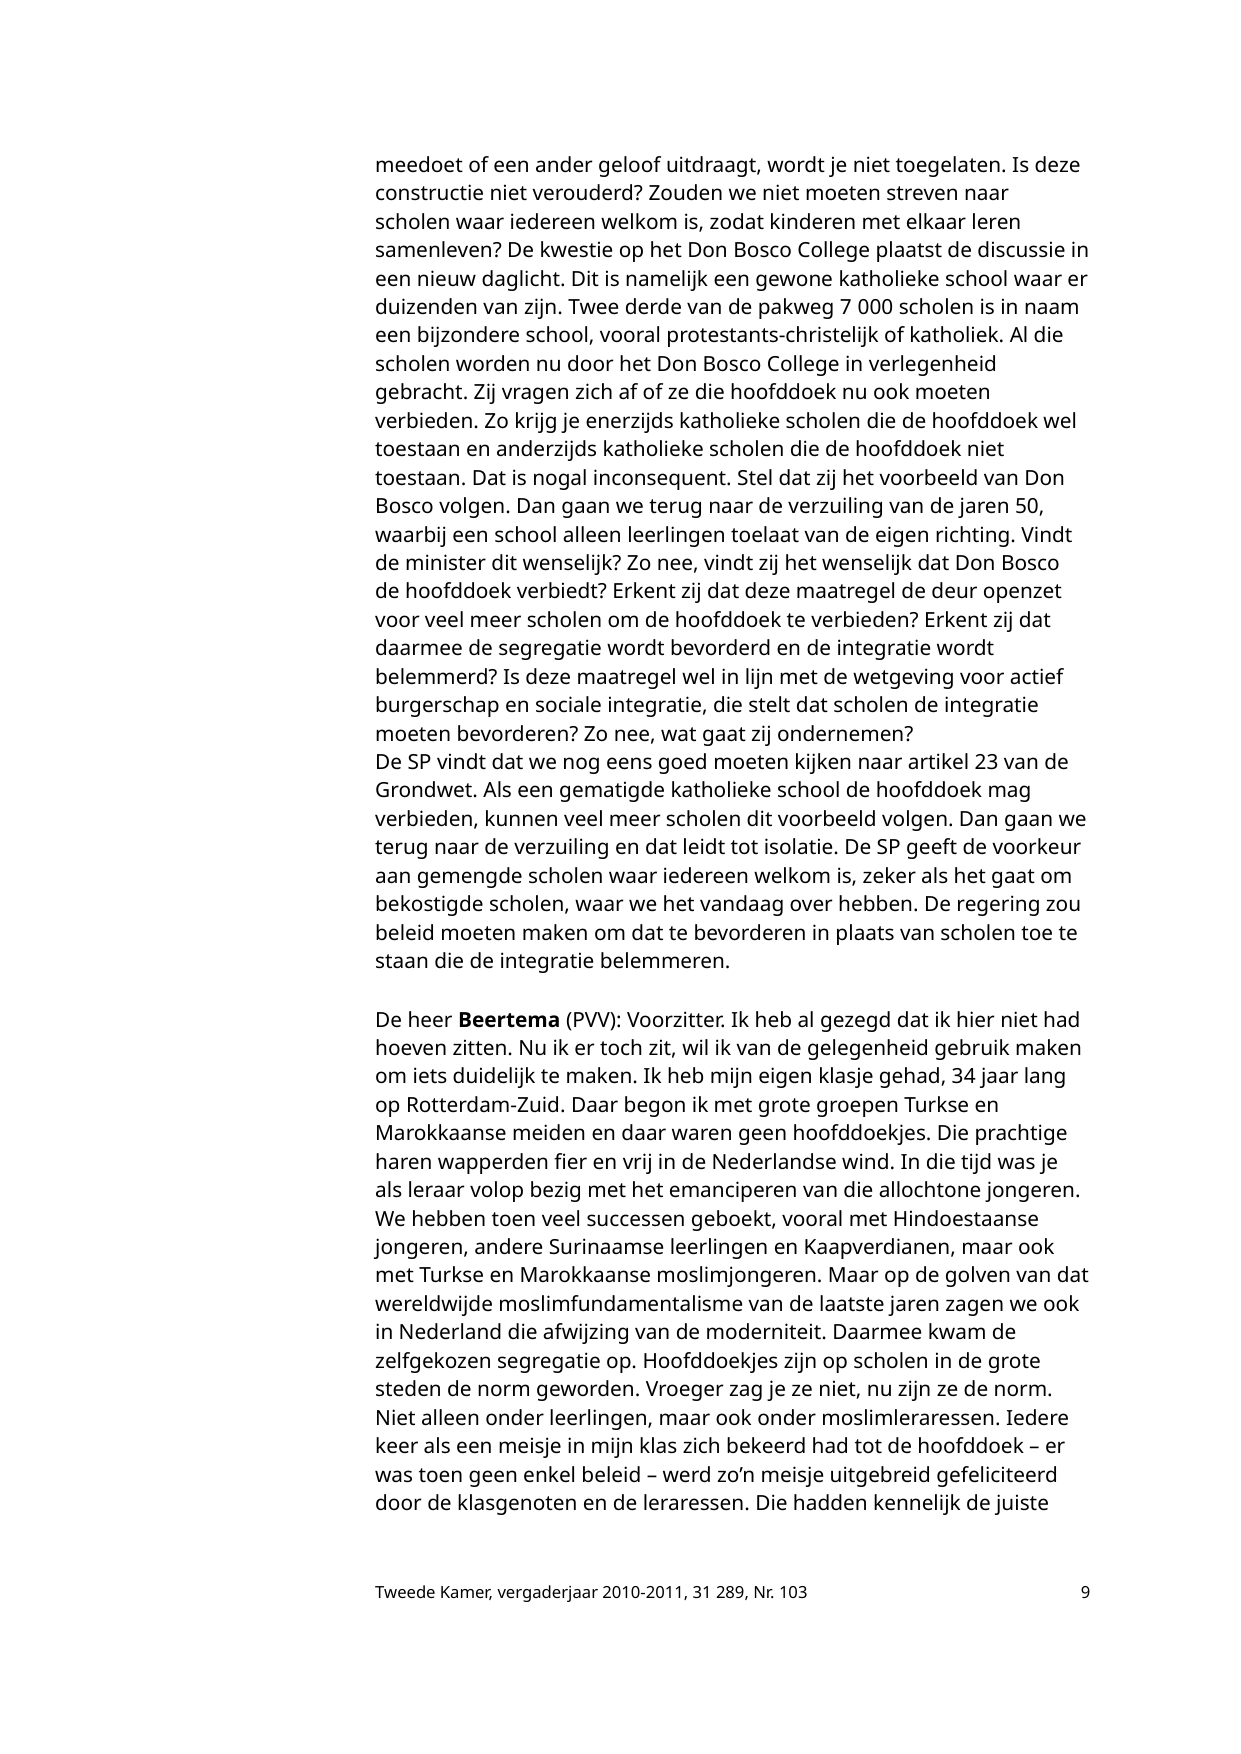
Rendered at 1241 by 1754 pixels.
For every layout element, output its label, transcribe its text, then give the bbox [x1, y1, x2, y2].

text De SP vindt dat we nog eens goed moeten kijken naar artikel 23 van de Grondwet. Als een gematigde katholieke school de hoofddoek mag verbieden, kunnen veel meer scholen dit voorbeeld volgen. Dan gaan we terug naar de verzuiling en dat leidt tot isolatie. De SP geeft de voorkeur aan gemengde scholen waar iedereen welkom is, zeker als het gaat om bekostigde scholen, waar we het vandaag over hebben. De regering zou beleid moeten maken om dat te bevorderen in plaats van scholen toe te staan die de integratie belemmeren. [375, 747, 1090, 975]
text De heer Beertema (PVV): Voorzitter. Ik heb al gezegd dat ik hier niet had hoeven zitten. Nu ik er toch zit, wil ik van de gelegenheid gebruik maken om iets duidelijk te maken. Ik heb mijn eigen klasje gehad, 34 jaar lang op Rotterdam-Zuid. Daar begon ik met grote groepen Turkse en Marokkaanse meiden en daar waren geen hoofddoekjes. Die prachtige haren wapperden fier en vrij in de Nederlandse wind. In die tijd was je als leraar volop bezig met het emanciperen van die allochtone jongeren. We hebben toen veel successen geboekt, vooral met Hindoestaanse jongeren, andere Surinaamse leerlingen en Kaapverdianen, maar ook met Turkse en Marokkaanse moslimjongeren. Maar op de golven van dat wereldwijde moslimfundamentalisme van de laatste jaren zagen we ook in Nederland die afwijzing van de moderniteit. Daarmee kwam de zelfgekozen segregatie op. Hoofddoekjes zijn op scholen in de grote steden de norm geworden. Vroeger zag je ze niet, nu zijn ze de norm. Niet alleen onder leerlingen, maar ook onder moslimleraressen. Iedere keer als een meisje in mijn klas zich bekeerd had tot de hoofddoek – er was toen geen enkel beleid – werd zo’n meisje uitgebreid gefeliciteerd door de klasgenoten en de leraressen. Die hadden kennelijk de juiste [375, 1005, 1090, 1517]
text meedoet of een ander geloof uitdraagt, wordt je niet toegelaten. Is deze constructie niet verouderd? Zouden we niet moeten streven naar scholen waar iedereen welkom is, zodat kinderen met elkaar leren samenleven? De kwestie op het Don Bosco College plaatst de discussie in een nieuw daglicht. Dit is namelijk een gewone katholieke school waar er duizenden van zijn. Twee derde van de pakweg 7 000 scholen is in naam een bijzondere school, vooral protestants-christelijk of katholiek. Al die scholen worden nu door het Don Bosco College in verlegenheid gebracht. Zij vragen zich af of ze die hoofddoek nu ook moeten verbieden. Zo krijg je enerzijds katholieke scholen die de hoofddoek wel toestaan en anderzijds katholieke scholen die de hoofddoek niet toestaan. Dat is nogal inconsequent. Stel dat zij het voorbeeld van Don Bosco volgen. Dan gaan we terug naar de verzuiling van de jaren 50, waarbij een school alleen leerlingen toelaat van de eigen richting. Vindt de minister dit wenselijk? Zo nee, vindt zij het wenselijk dat Don Bosco de hoofddoek verbiedt? Erkent zij dat deze maatregel de deur openzet voor veel meer scholen om de hoofddoek te verbieden? Erkent zij dat daarmee de segregatie wordt bevorderd en de integratie wordt belemmerd? Is deze maatregel wel in lijn met de wetgeving voor actief burgerschap en sociale integratie, die stelt dat scholen de integratie moeten bevorderen? Zo nee, wat gaat zij ondernemen? [375, 150, 1090, 747]
